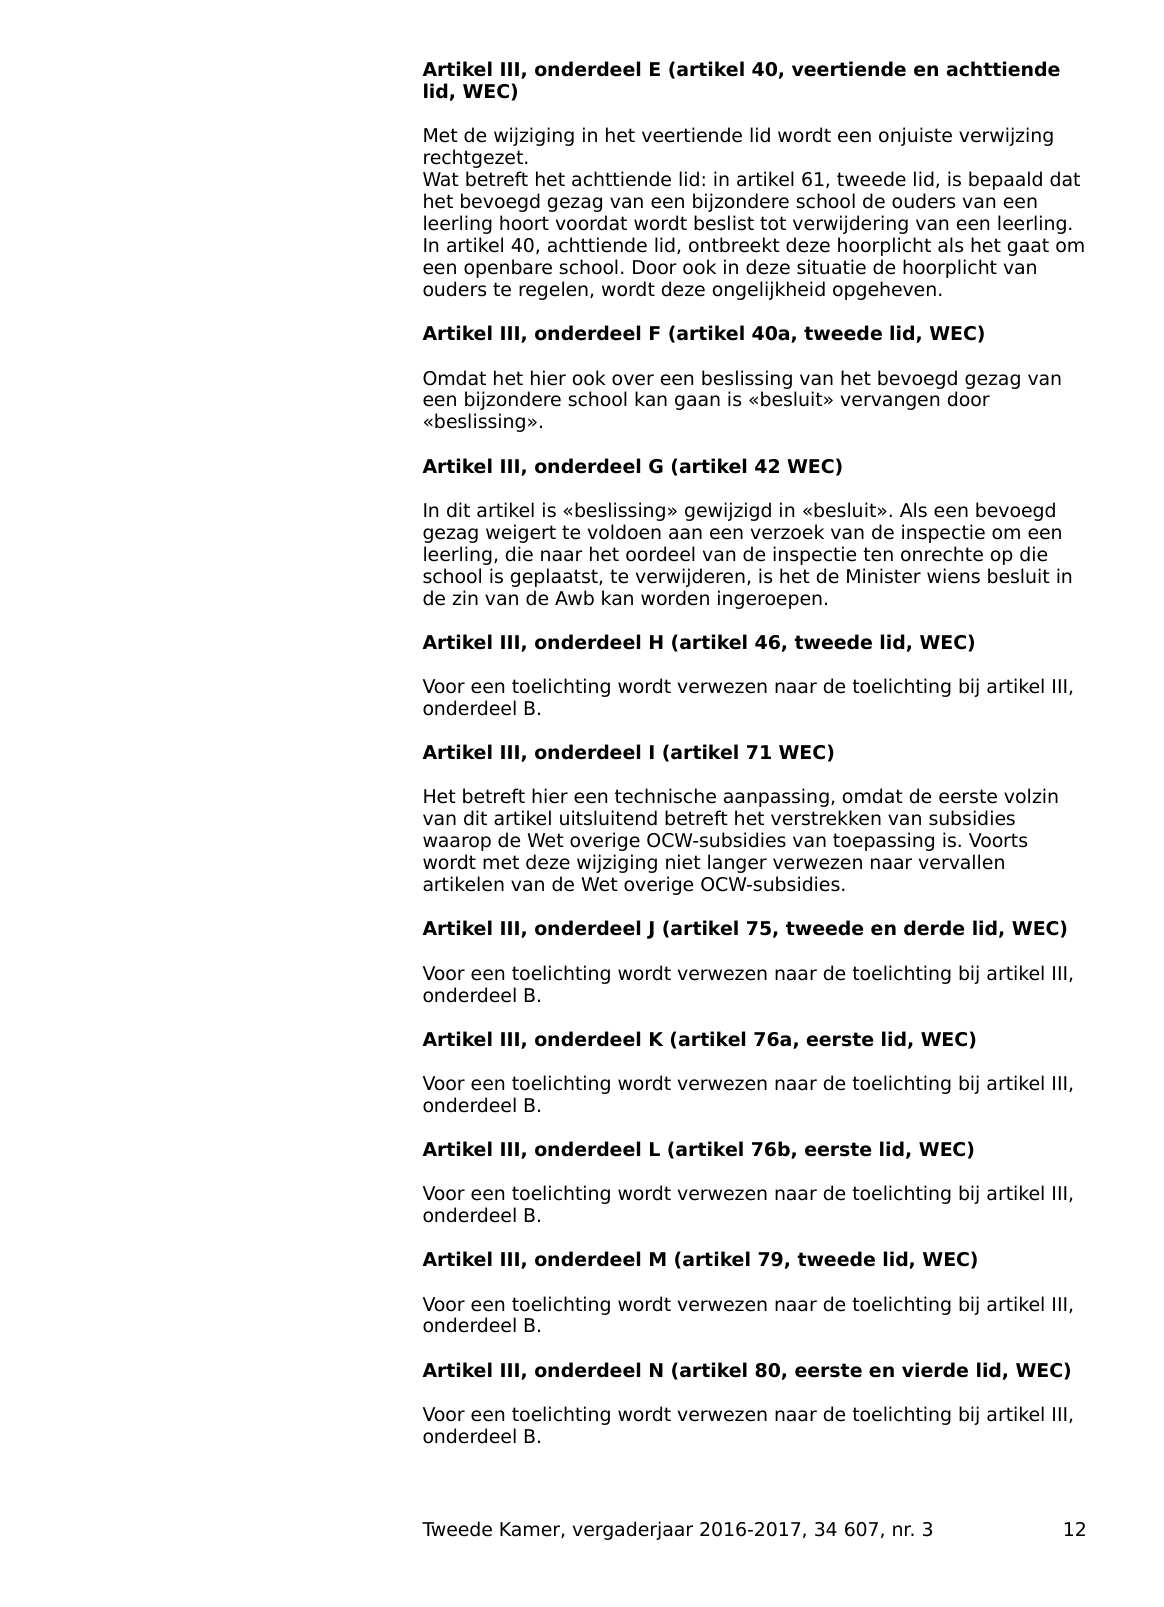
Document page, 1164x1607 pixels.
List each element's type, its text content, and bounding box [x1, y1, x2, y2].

subtitle Artikel III, onderdeel I (artikel 71 WEC) [422, 742, 1087, 764]
text Omdat het hier ook over een beslissing van het bevoegd gezag van een bijzondere school kan gaan is «besluit» vervangen door «beslissing». [422, 367, 1087, 433]
subtitle Artikel III, onderdeel J (artikel 75, tweede en derde lid, WEC) [422, 918, 1087, 940]
subtitle Artikel III, onderdeel H (artikel 46, tweede lid, WEC) [422, 632, 1087, 654]
text In dit artikel is «beslissing» gewijzigd in «besluit». Als een bevoegd gezag weigert te voldoen aan een verzoek van de inspectie om een leerling, die naar het oordeel van de inspectie ten onrechte op die school is geplaatst, te verwijderen, is het de Minister wiens besluit in de zin van de Awb kan worden ingeroepen. [422, 500, 1087, 609]
subtitle Artikel III, onderdeel K (artikel 76a, eerste lid, WEC) [422, 1029, 1087, 1051]
text Voor een toelichting wordt verwezen naar de toelichting bij artikel III, onderdeel B. [422, 1293, 1087, 1337]
text Voor een toelichting wordt verwezen naar de toelichting bij artikel III, onderdeel B. [422, 1073, 1087, 1117]
subtitle Artikel III, onderdeel G (artikel 42 WEC) [422, 456, 1087, 477]
subtitle Artikel III, onderdeel E (artikel 40, veertiende en achttiende lid, WEC) [422, 59, 1087, 103]
text Voor een toelichting wordt verwezen naar de toelichting bij artikel III, onderdeel B. [422, 1404, 1087, 1448]
subtitle Artikel III, onderdeel F (artikel 40a, tweede lid, WEC) [422, 323, 1087, 345]
text Met de wijziging in het veertiende lid wordt een onjuiste verwijzing rechtgezet. [422, 125, 1087, 169]
text Voor een toelichting wordt verwezen naar de toelichting bij artikel III, onderdeel B. [422, 962, 1087, 1006]
text Het betreft hier een technische aanpassing, omdat de eerste volzin van dit artikel uitsluitend betreft het verstrekken van subsidies waarop de Wet overige OCW-subsidies van toepassing is. Voorts wordt met deze wijziging niet langer verwezen naar vervallen artikelen van de Wet overige OCW-subsidies. [422, 786, 1087, 896]
text Wat betreft het achttiende lid: in artikel 61, tweede lid, is bepaald dat het bevoegd gezag van een bijzondere school de ouders van een leerling hoort voordat wordt beslist tot verwijdering van een leerling. In artikel 40, achttiende lid, ontbreekt deze hoorplicht als het gaat om een openbare school. Door ook in deze situatie de hoorplicht van ouders te regelen, wordt deze ongelijkheid opgeheven. [422, 169, 1087, 301]
subtitle Artikel III, onderdeel N (artikel 80, eerste en vierde lid, WEC) [422, 1359, 1087, 1382]
subtitle Artikel III, onderdeel L (artikel 76b, eerste lid, WEC) [422, 1139, 1087, 1161]
text Voor een toelichting wordt verwezen naar de toelichting bij artikel III, onderdeel B. [422, 1183, 1087, 1227]
subtitle Artikel III, onderdeel M (artikel 79, tweede lid, WEC) [422, 1249, 1087, 1271]
text Voor een toelichting wordt verwezen naar de toelichting bij artikel III, onderdeel B. [422, 676, 1087, 720]
